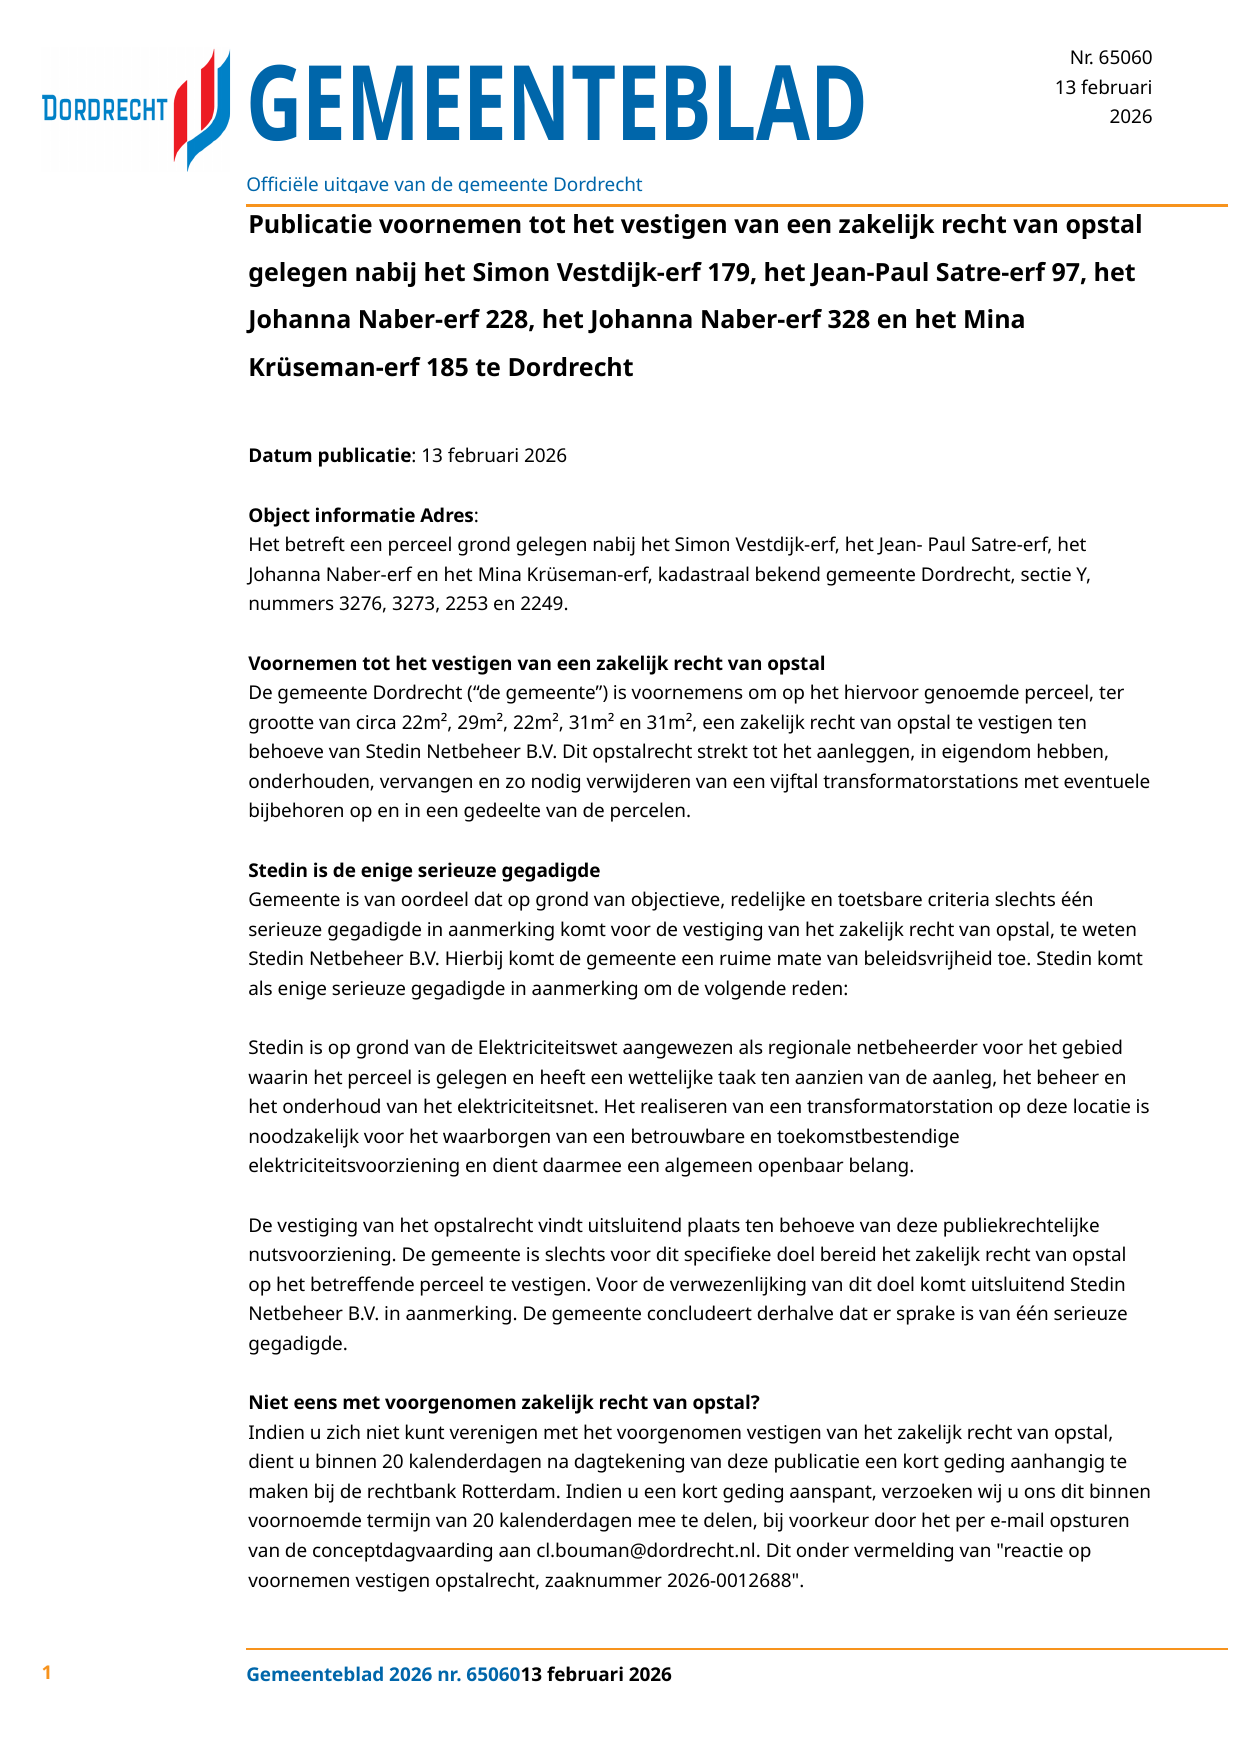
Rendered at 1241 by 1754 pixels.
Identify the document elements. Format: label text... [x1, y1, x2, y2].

text Het betreft een perceel grond gelegen nabij het Simon Vestdijk-erf, het Jean- Paul Satre-erf, het Johanna Naber-erf en het Mina Krüseman-erf, kadastraal bekend gemeente Dordrecht, sectie Y, nummers 3276, 3273, 2253 en 2249. [248, 531, 1152, 616]
text De vestiging van het opstalrecht vindt uitsluitend plaats ten behoeve van deze publiekrechtelijke nutsvoorziening. De gemeente is slechts voor dit specifieke doel bereid het zakelijk recht van opstal op het betreffende perceel te vestigen. Voor de verwezenlijking van dit doel komt uitsluitend Stedin Netbeheer B.V. in aanmerking. De gemeente concludeert derhalve dat er sprake is van één serieuze gegadigde. [248, 1212, 1152, 1356]
text Object informatie Adres: [248, 502, 1152, 528]
text De gemeente Dordrecht (“de gemeente”) is voornemens om op het hiervoor genoemde perceel, ter grootte van circa 22m², 29m², 22m², 31m² en 31m², een zakelijk recht van opstal te vestigen ten behoeve van Stedin Netbeheer B.V. Dit opstalrecht strekt tot het aanleggen, in eigendom hebben, onderhouden, vervangen en zo nodig verwijderen van een vijftal transformatorstations met eventuele bijbehoren op en in een gedeelte van de percelen. [248, 679, 1152, 823]
picture [41, 47, 231, 172]
text Stedin is op grond van de Elektriciteitswet aangewezen als regionale netbeheerder voor het gebied waarin het perceel is gelegen en heeft een wettelijke taak ten aanzien van de aanleg, het beheer en het onderhoud van het elektriciteitsnet. Het realiseren van een transformatorstation op deze locatie is noodzakelijk voor het waarborgen van een betrouwbare en toekomstbestendige elektriciteitsvoorziening en dient daarmee een algemeen openbaar belang. [248, 1034, 1152, 1178]
text Indien u zich niet kunt verenigen met het voorgenomen vestigen van het zakelijk recht van opstal, dient u binnen 20 kalenderdagen na dagtekening van deze publicatie een kort geding aanhangig te maken bij de rechtbank Rotterdam. Indien u een kort geding aanspant, verzoeken wij u ons dit binnen voornoemde termijn van 20 kalenderdagen mee te delen, bij voorkeur door het per e-mail opsturen van de conceptdagvaarding aan cl.bouman@dordrecht.nl. Dit onder vermelding van "reactie op voornemen vestigen opstalrecht, zaaknummer 2026-0012688". [248, 1419, 1152, 1593]
text Stedin is de enige serieuze gegadigde [248, 857, 1152, 883]
text Voornemen tot het vestigen van een zakelijk recht van opstal [248, 650, 1152, 676]
text Publicatie voornemen tot het vestigen van een zakelijk recht van opstal gelegen nabij het Simon Vestdijk-erf 179, het Jean-Paul Satre-erf 97, het Johanna Naber-erf 228, het Johanna Naber-erf 328 en het Mina Krüseman-erf 185 te Dordrecht [248, 207, 1152, 384]
text Niet eens met voorgenomen zakelijk recht van opstal? [248, 1389, 1152, 1415]
text Gemeente is van oordeel dat op grond van objectieve, redelijke en toetsbare criteria slechts één serieuze gegadigde in aanmerking komt voor de vestiging van het zakelijk recht van opstal, te weten Stedin Netbeheer B.V. Hierbij komt de gemeente een ruime mate van beleidsvrijheid toe. Stedin komt als enige serieuze gegadigde in aanmerking om de volgende reden: [248, 886, 1152, 1001]
text Datum publicatie: 13 februari 2026 [248, 443, 1152, 468]
